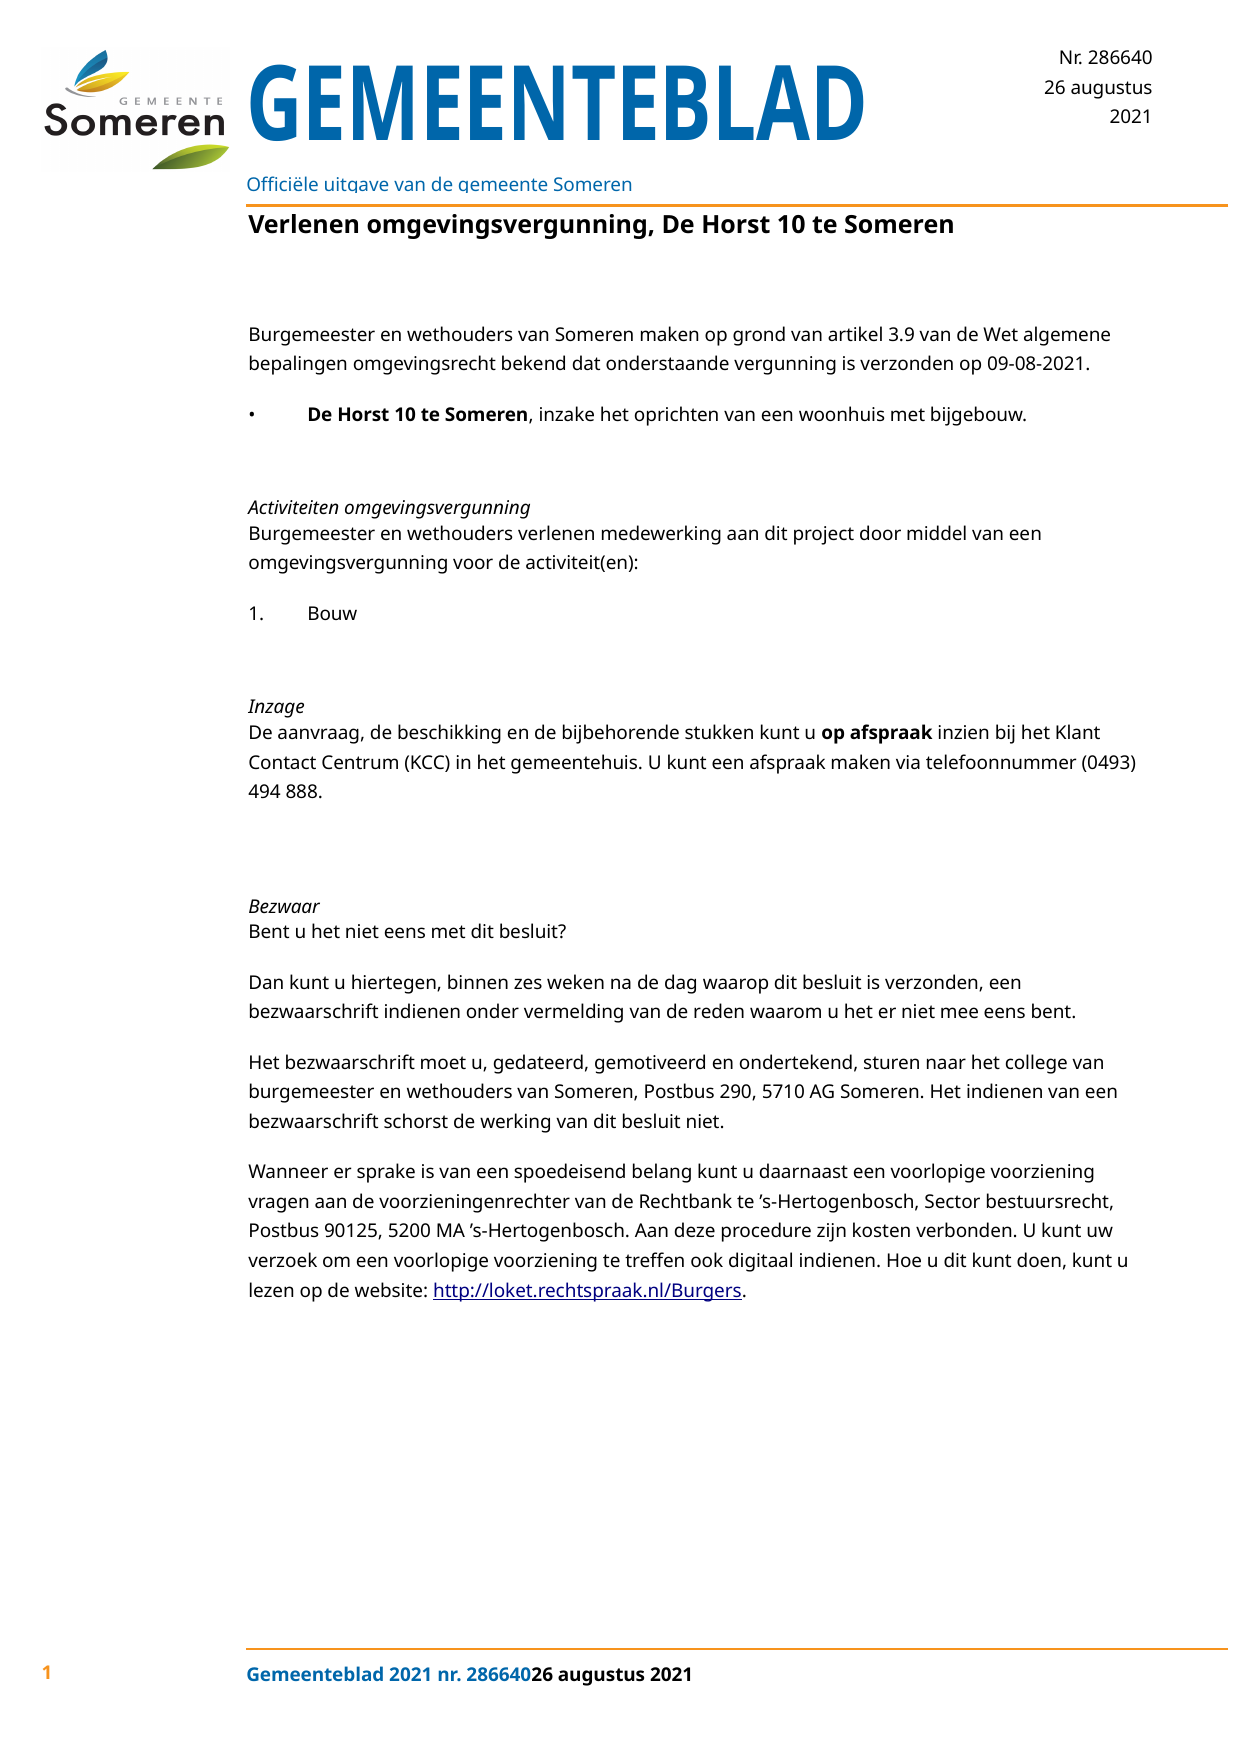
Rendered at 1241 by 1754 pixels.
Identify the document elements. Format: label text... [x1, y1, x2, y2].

text Inzage [248, 693, 1152, 719]
picture [41, 47, 231, 172]
text Burgemeester en wethouders verlenen medewerking aan dit project door middel van een omgevingsvergunning voor de activiteit(en): [248, 520, 1152, 575]
text Verlenen omgevingsvergunning, De Horst 10 te Someren [248, 207, 1152, 241]
text Bent u het niet eens met dit besluit? [248, 918, 1152, 944]
text Burgemeester en wethouders van Someren maken op grond van artikel 3.9 van de Wet algemene bepalingen omgevingsrecht bekend dat onderstaande vergunning is verzonden op 09-08-2021. [248, 321, 1152, 376]
text Activiteiten omgevingsvergunning [248, 494, 1152, 520]
text Bezwaar [248, 893, 1152, 918]
list Bouw [248, 600, 1152, 626]
text De aanvraag, de beschikking en de bijbehorende stukken kunt u op afspraak inzien bij het Klant Contact Centrum (KCC) in het gemeentehuis. U kunt een afspraak maken via telefoonnummer (0493) 494 888. [248, 719, 1152, 804]
list De Horst 10 te Someren, inzake het oprichten van een woonhuis met bijgebouw. [248, 401, 1152, 426]
text Het bezwaarschrift moet u, gedateerd, gemotiveerd en ondertekend, sturen naar het college van burgemeester en wethouders van Someren, Postbus 290, 5710 AG Someren. Het indienen van een bezwaarschrift schorst de werking van dit besluit niet. [248, 1049, 1152, 1134]
text Wanneer er sprake is van een spoedeisend belang kunt u daarnaast een voorlopige voorziening vragen aan de voorzieningenrechter van de Rechtbank te ’s-Hertogenbosch, Sector bestuursrecht, Postbus 90125, 5200 MA ’s-Hertogenbosch. Aan deze procedure zijn kosten verbonden. U kunt uw verzoek om een voorlopige voorziening te treffen ook digitaal indienen. Hoe u dit kunt doen, kunt u lezen op de website: http://loket.rechtspraak.nl/Burgers. [248, 1158, 1152, 1303]
text Dan kunt u hiertegen, binnen zes weken na de dag waarop dit besluit is verzonden, een bezwaarschrift indienen onder vermelding van de reden waarom u het er niet mee eens bent. [248, 969, 1152, 1024]
